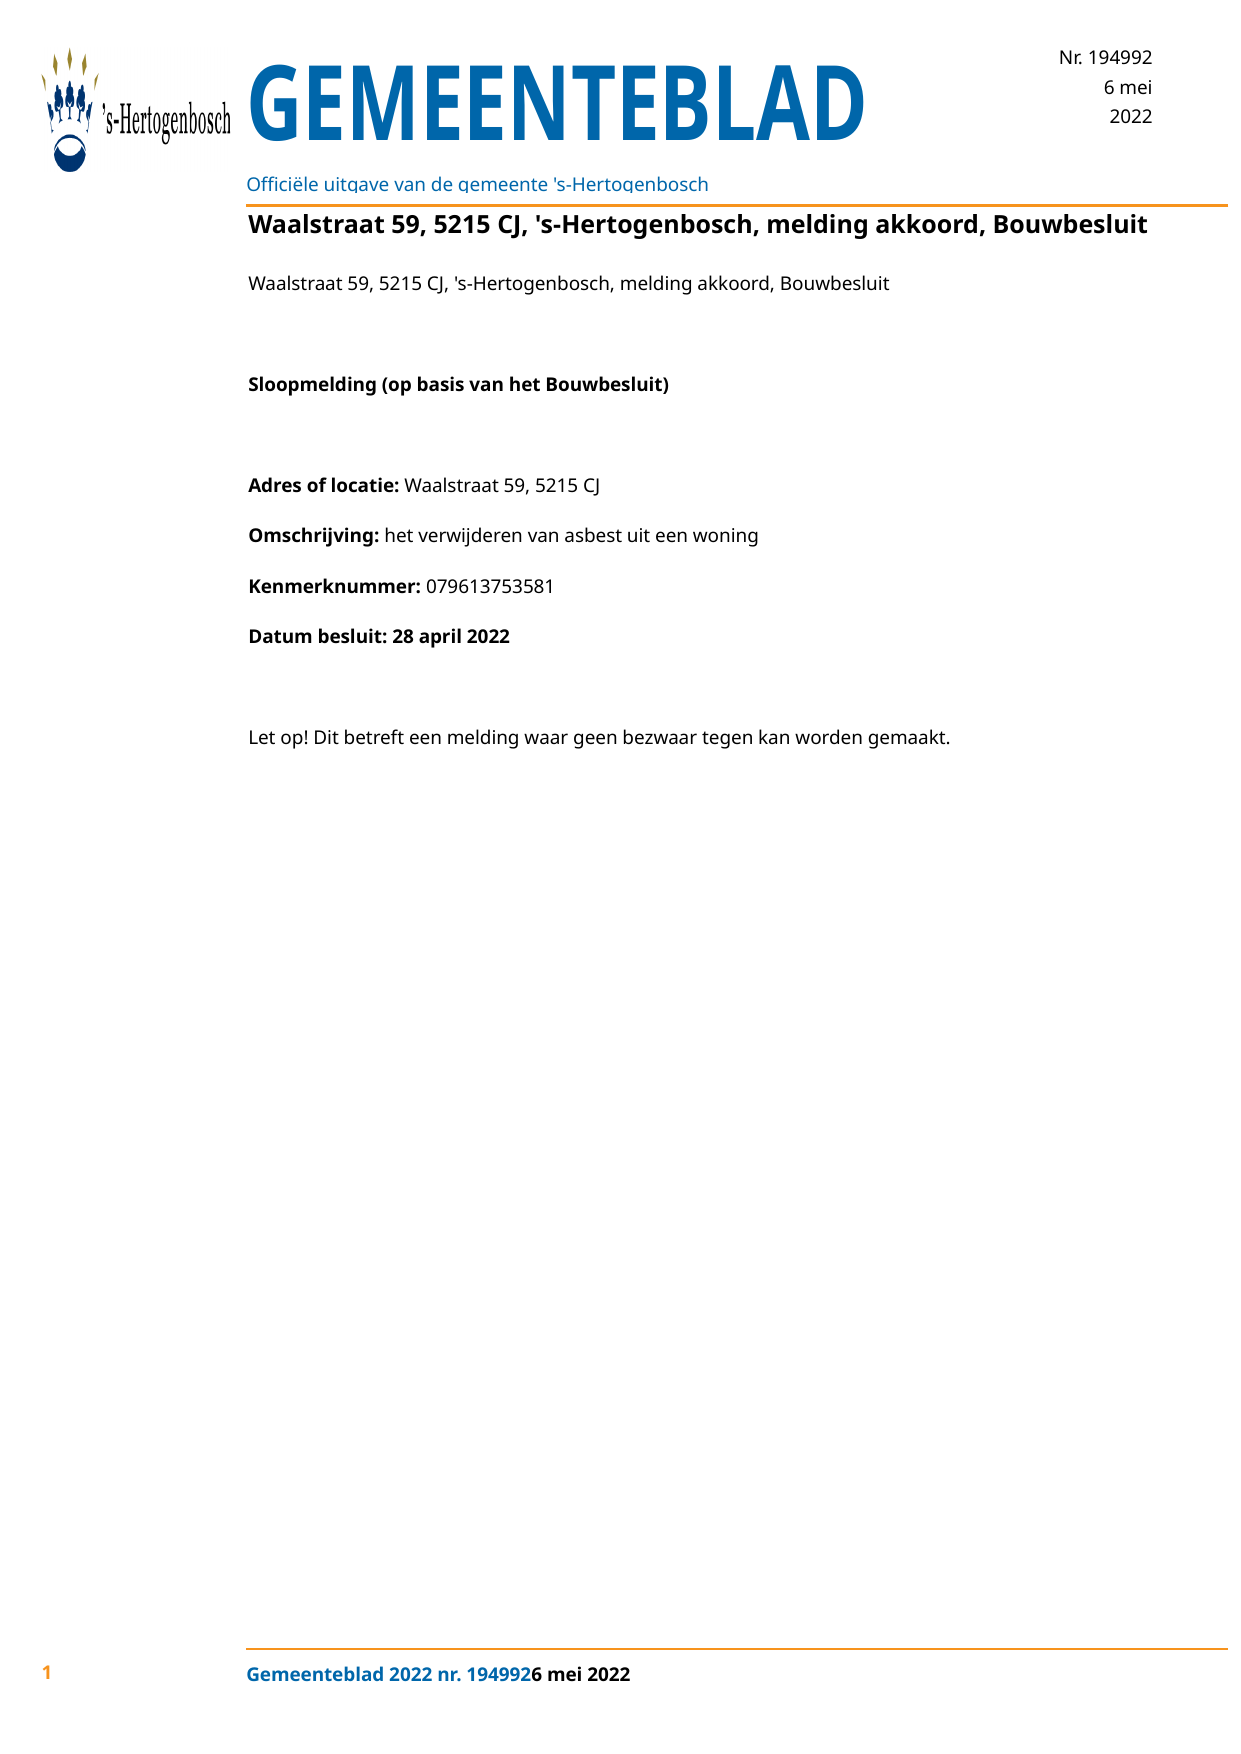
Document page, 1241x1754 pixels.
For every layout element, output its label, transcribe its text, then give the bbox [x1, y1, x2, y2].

text Let op! Dit betreft een melding waar geen bezwaar tegen kan worden gemaakt. [248, 724, 1152, 750]
text Omschrijving: het verwijderen van asbest uit een woning [248, 522, 1152, 548]
text Waalstraat 59, 5215 CJ, 's-Hertogenbosch, melding akkoord, Bouwbesluit [248, 270, 1152, 296]
text Datum besluit: 28 april 2022 [248, 623, 1152, 649]
picture [41, 47, 231, 172]
text Waalstraat 59, 5215 CJ, 's-Hertogenbosch, melding akkoord, Bouwbesluit [248, 207, 1152, 241]
text Kenmerknummer: 079613753581 [248, 573, 1152, 598]
text Sloopmelding (op basis van het Bouwbesluit) [248, 371, 1152, 397]
text Adres of locatie: Waalstraat 59, 5215 CJ [248, 472, 1152, 498]
